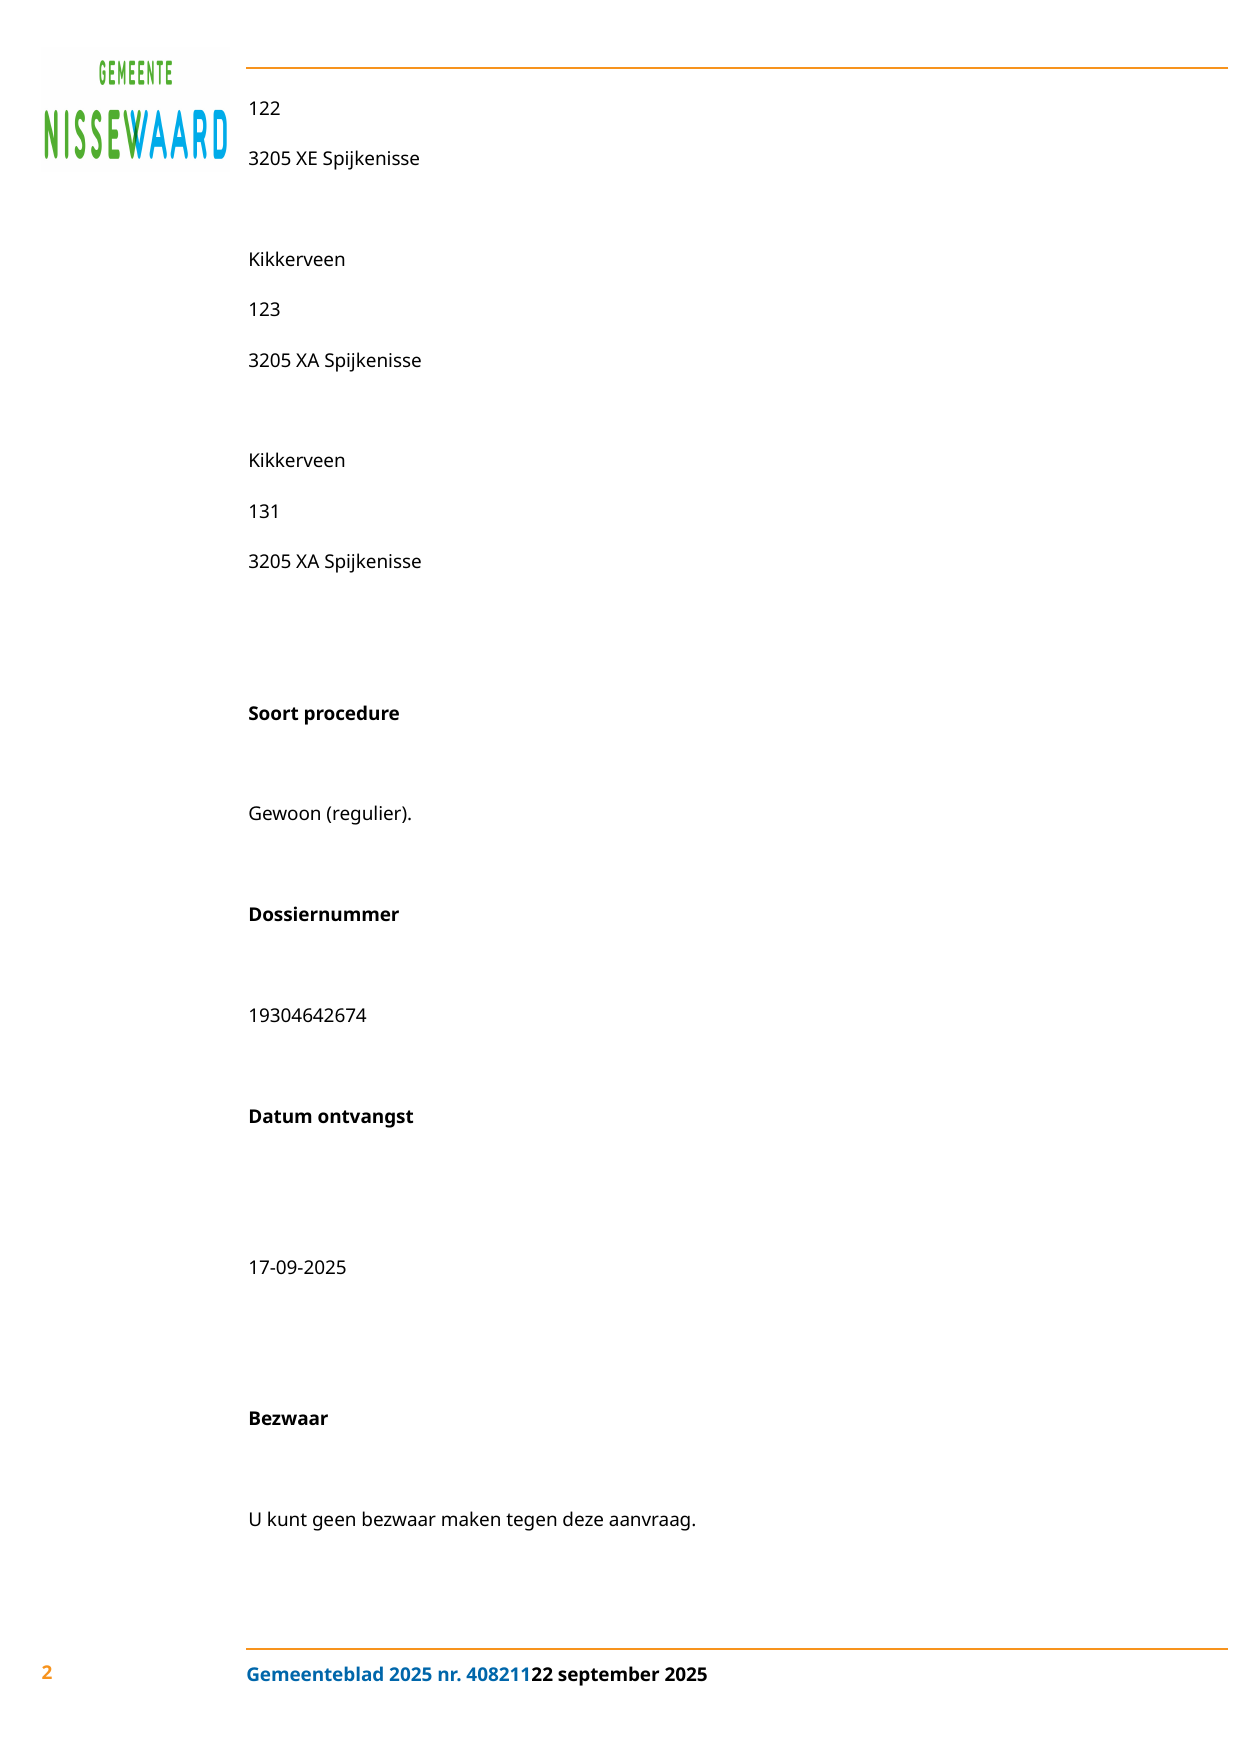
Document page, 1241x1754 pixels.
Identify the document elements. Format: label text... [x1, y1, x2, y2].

text 3205 XA Spijkenisse [248, 347, 1152, 373]
text Soort procedure [248, 700, 1152, 726]
text Datum ontvangst [248, 1103, 1152, 1129]
text 3205 XA Spijkenisse [248, 548, 1152, 574]
text 123 [248, 296, 1152, 322]
text 122 [248, 95, 1152, 121]
text Bezwaar [248, 1406, 1152, 1431]
text Dossiernummer [248, 901, 1152, 927]
text Kikkerveen [248, 246, 1152, 272]
text Gewoon (regulier). [248, 801, 1152, 826]
text 19304642674 [248, 1002, 1152, 1028]
text Kikkerveen [248, 448, 1152, 473]
text 131 [248, 498, 1152, 524]
picture [41, 47, 231, 172]
text 17-09-2025 [248, 1254, 1152, 1280]
text 3205 XE Spijkenisse [248, 145, 1152, 171]
text U kunt geen bezwaar maken tegen deze aanvraag. [248, 1506, 1152, 1532]
